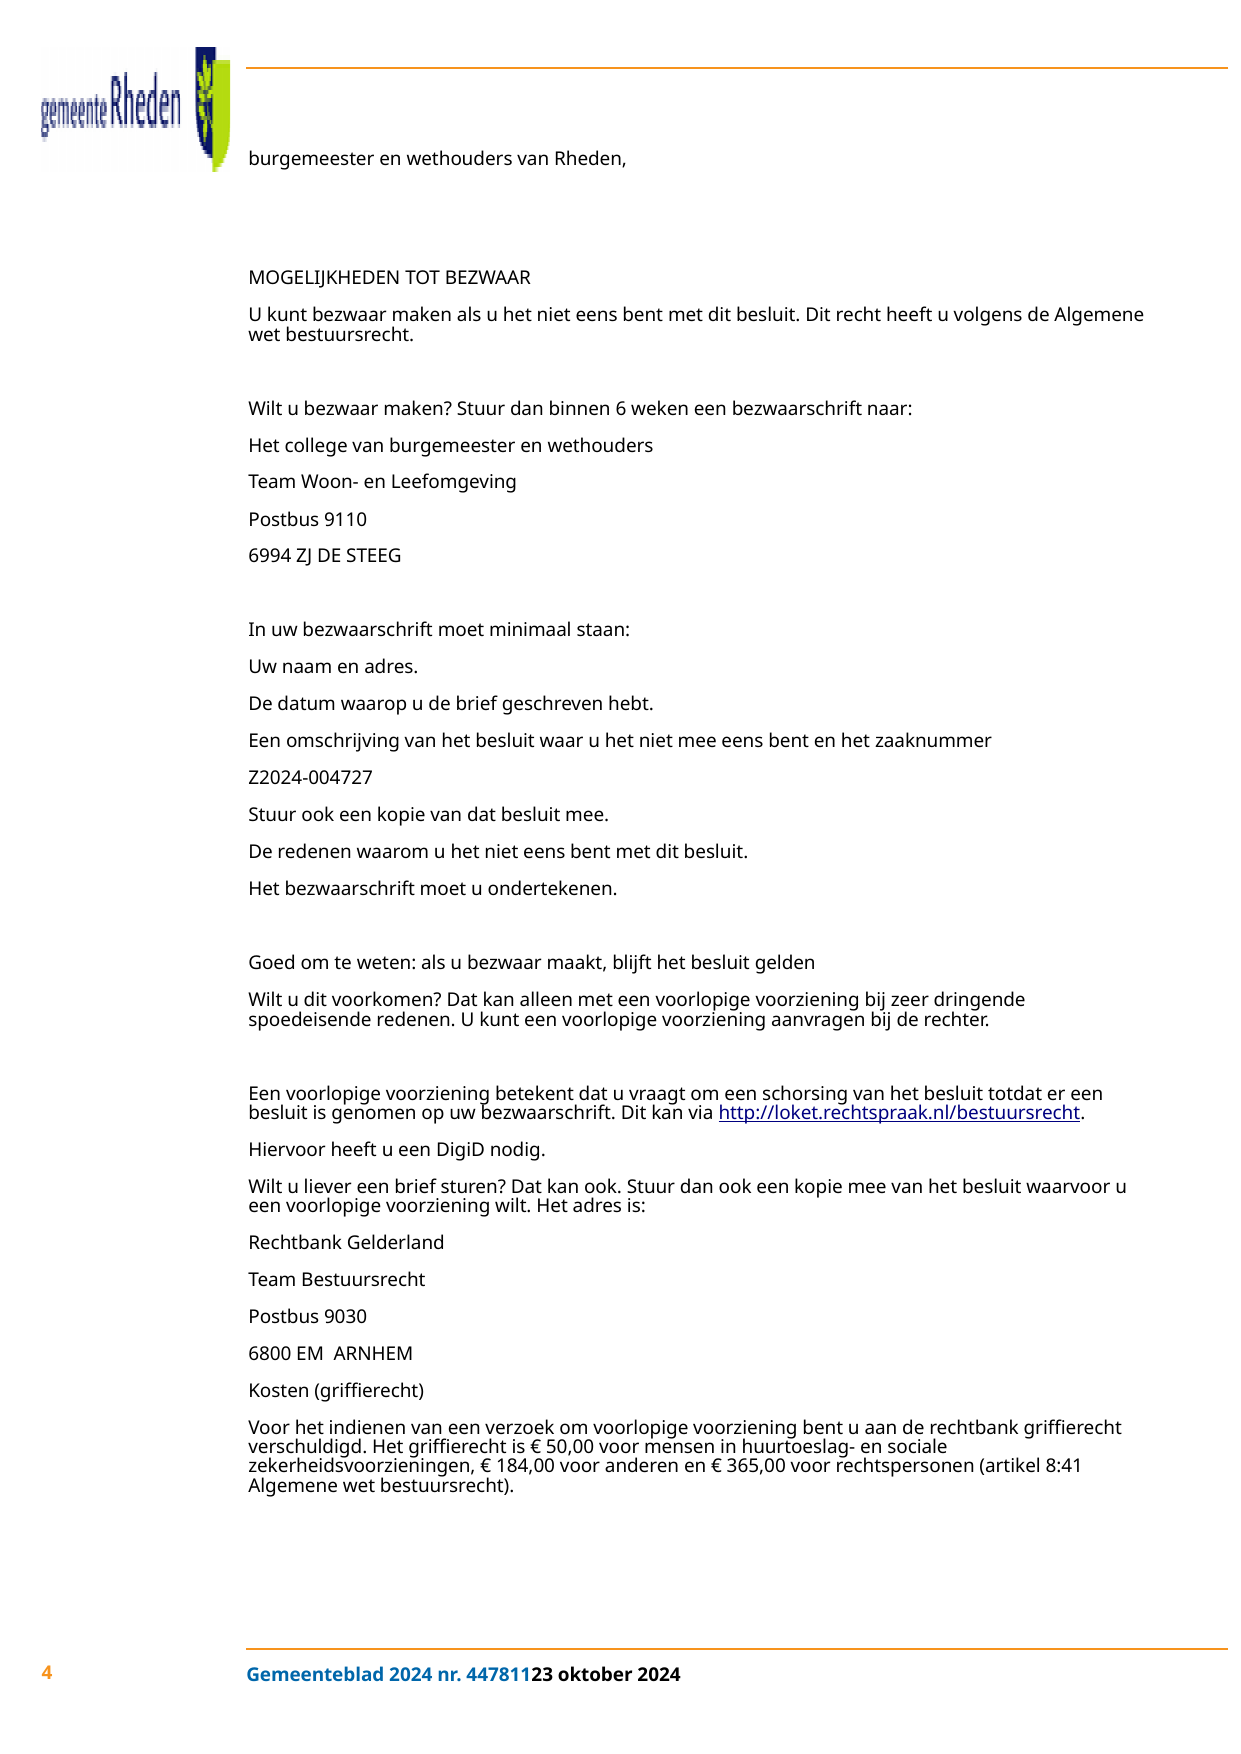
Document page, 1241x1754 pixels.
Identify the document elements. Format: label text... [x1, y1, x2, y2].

text Hiervoor heeft u een DigiD nodig. [248, 1141, 1152, 1160]
text 6800 EM ARNHEM [248, 1345, 1152, 1364]
text Het bezwaarschrift moet u ondertekenen. [248, 880, 1152, 899]
text Een voorlopige voorziening betekent dat u vraagt om een schorsing van het besluit totdat er een besluit is genomen op uw bezwaarschrift. Dit kan via http://loket.rechtspraak.nl/bestuursrecht. [248, 1084, 1152, 1123]
text Wilt u liever een brief sturen? Dat kan ook. Stuur dan ook een kopie mee van het besluit waarvoor u een voorlopige voorziening wilt. Het adres is: [248, 1178, 1152, 1216]
text Kosten (griffierecht) [248, 1382, 1152, 1401]
text Stuur ook een kopie van dat besluit mee. [248, 806, 1152, 826]
text U kunt bezwaar maken als u het niet eens bent met dit besluit. Dit recht heeft u volgens de Algemene wet bestuursrecht. [248, 306, 1152, 345]
picture [41, 47, 231, 172]
text Wilt u dit voorkomen? Dat kan alleen met een voorlopige voorziening bij zeer dringende spoedeisende redenen. U kunt een voorlopige voorziening aanvragen bij de rechter. [248, 991, 1152, 1030]
text Z2024-004727 [248, 769, 1152, 789]
text De datum waarop u de brief geschreven hebt. [248, 695, 1152, 715]
text Postbus 9030 [248, 1308, 1152, 1327]
text Een omschrijving van het besluit waar u het niet mee eens bent en het zaaknummer [248, 732, 1152, 752]
text Het college van burgemeester en wethouders [248, 437, 1152, 456]
text Postbus 9110 [248, 511, 1152, 530]
text Voor het indienen van een verzoek om voorlopige voorziening bent u aan de rechtbank griffierecht verschuldigd. Het griffierecht is € 50,00 voor mensen in huurtoeslag- en sociale zekerheidsvoorzieningen, € 184,00 voor anderen en € 365,00 voor rechtspersonen (artikel 8:41 Algemene wet bestuursrecht). [248, 1419, 1152, 1496]
text MOGELIJKHEDEN TOT BEZWAAR [248, 269, 1152, 289]
text burgemeester en wethouders van Rheden, [248, 145, 1152, 171]
text Wilt u bezwaar maken? Stuur dan binnen 6 weken een bezwaarschrift naar: [248, 399, 1152, 419]
text In uw bezwaarschrift moet minimaal staan: [248, 621, 1152, 641]
text Uw naam en adres. [248, 658, 1152, 678]
text Team Bestuursrecht [248, 1271, 1152, 1290]
text Rechtbank Gelderland [248, 1234, 1152, 1253]
text Goed om te weten: als u bezwaar maakt, blijft het besluit gelden [248, 954, 1152, 973]
text Team Woon- en Leefomgeving [248, 473, 1152, 493]
text 6994 ZJ DE STEEG [248, 547, 1152, 567]
text De redenen waarom u het niet eens bent met dit besluit. [248, 843, 1152, 863]
